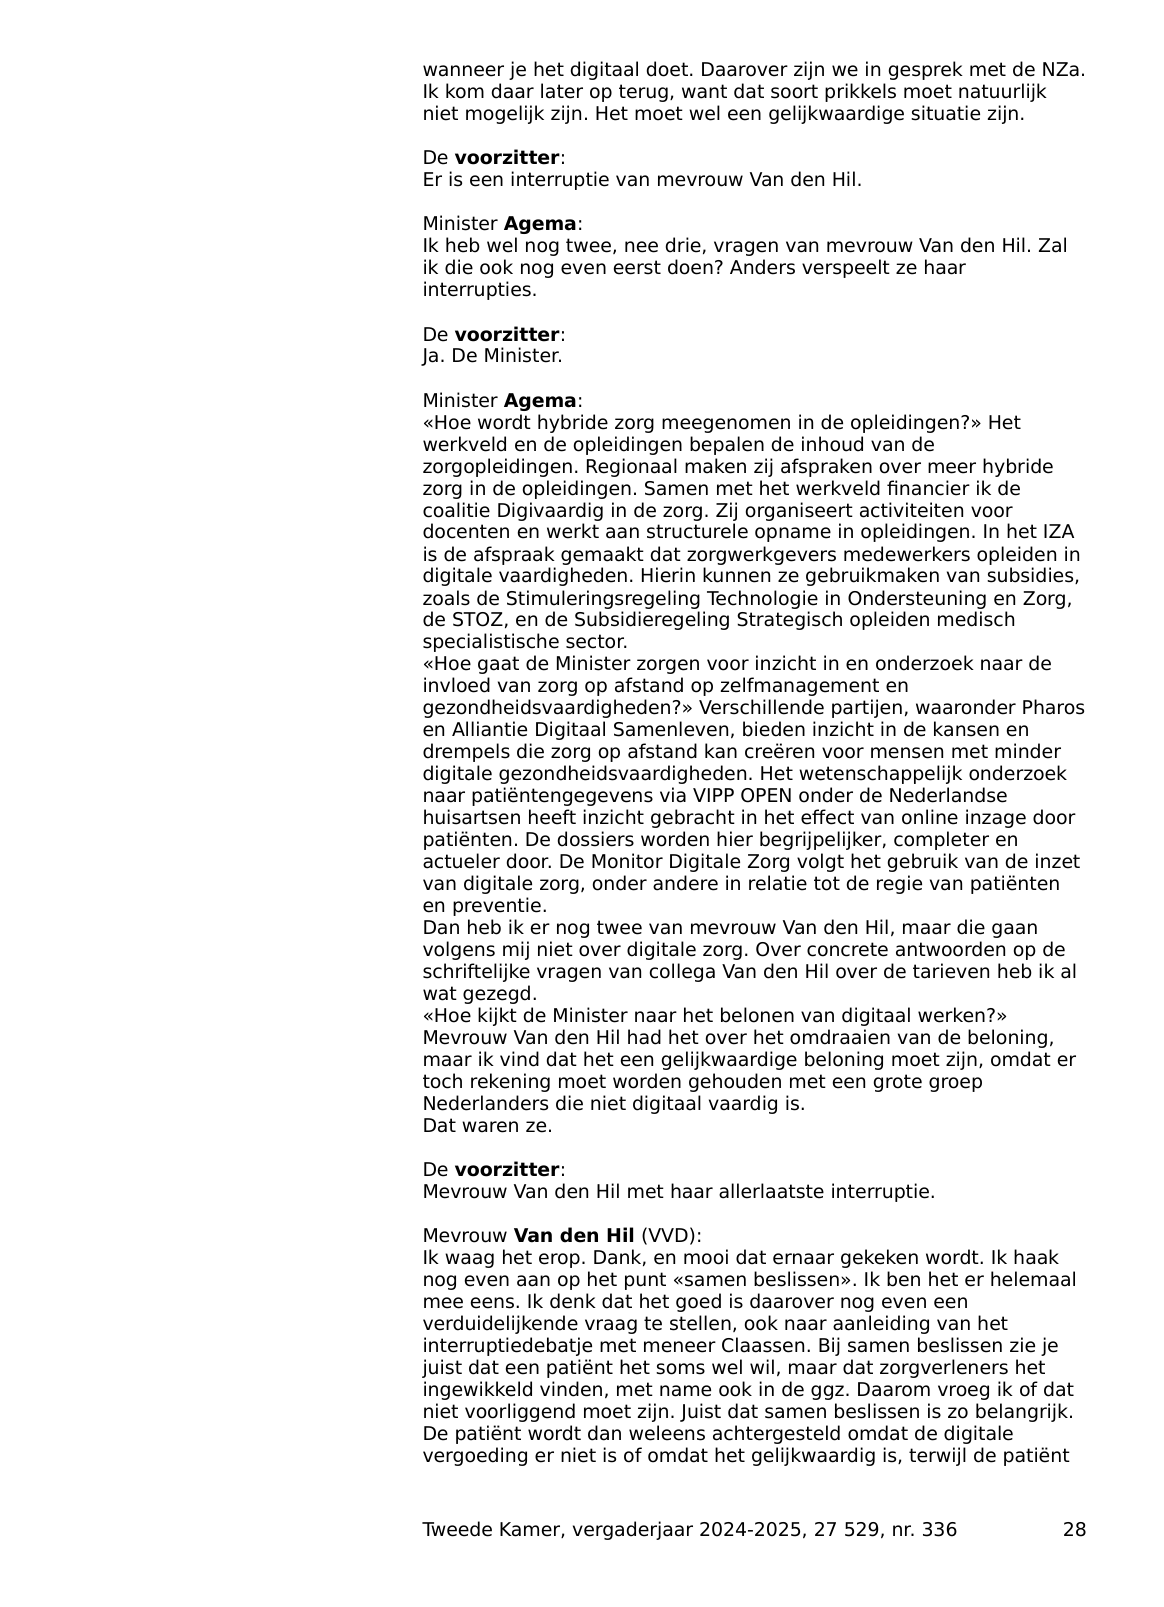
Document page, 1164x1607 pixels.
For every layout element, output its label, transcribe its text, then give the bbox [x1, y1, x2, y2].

text Ja. De Minister. [422, 345, 1087, 367]
text Minister Agema: [422, 389, 1087, 412]
text «Hoe kijkt de Minister naar het belonen van digitaal werken?» Mevrouw Van den Hil had het over het omdraaien van de beloning, maar ik vind dat het een gelijkwaardige beloning moet zijn, omdat er toch rekening moet worden gehouden met een grote groep Nederlanders die niet digitaal vaardig is. [422, 1005, 1087, 1115]
text Ik waag het erop. Dank, en mooi dat ernaar gekeken wordt. Ik haak nog even aan op het punt «samen beslissen». Ik ben het er helemaal mee eens. Ik denk dat het goed is daarover nog even een verduidelijkende vraag te stellen, ook naar aanleiding van het interruptiedebatje met meneer Claassen. Bij samen beslissen zie je juist dat een patiënt het soms wel wil, maar dat zorgverleners het ingewikkeld vinden, met name ook in de ggz. Daarom vroeg ik of dat niet voorliggend moet zijn. Juist dat samen beslissen is zo belangrijk. De patiënt wordt dan weleens achtergesteld omdat de digitale vergoeding er niet is of omdat het gelijkwaardig is, terwijl de patiënt [422, 1247, 1087, 1467]
text Dan heb ik er nog twee van mevrouw Van den Hil, maar die gaan volgens mij niet over digitale zorg. Over concrete antwoorden op de schriftelijke vragen van collega Van den Hil over de tarieven heb ik al wat gezegd. [422, 917, 1087, 1005]
text De voorzitter: [422, 147, 1087, 169]
text De voorzitter: [422, 1159, 1087, 1181]
text Mevrouw Van den Hil (VVD): [422, 1225, 1087, 1247]
text Ik heb wel nog twee, nee drie, vragen van mevrouw Van den Hil. Zal ik die ook nog even eerst doen? Anders verspeelt ze haar interrupties. [422, 235, 1087, 301]
text «Hoe wordt hybride zorg meegenomen in de opleidingen?» Het werkveld en de opleidingen bepalen de inhoud van de zorgopleidingen. Regionaal maken zij afspraken over meer hybride zorg in de opleidingen. Samen met het werkveld financier ik de coalitie Digivaardig in de zorg. Zij organiseert activiteiten voor docenten en werkt aan structurele opname in opleidingen. In het IZA is de afspraak gemaakt dat zorgwerkgevers medewerkers opleiden in digitale vaardigheden. Hierin kunnen ze gebruikmaken van subsidies, zoals de Stimuleringsregeling Technologie in Ondersteuning en Zorg, de STOZ, en de Subsidieregeling Strategisch opleiden medisch specialistische sector. [422, 412, 1087, 653]
text De voorzitter: [422, 323, 1087, 345]
text «Hoe gaat de Minister zorgen voor inzicht in en onderzoek naar de invloed van zorg op afstand op zelfmanagement en gezondheidsvaardigheden?» Verschillende partijen, waaronder Pharos en Alliantie Digitaal Samenleven, bieden inzicht in de kansen en drempels die zorg op afstand kan creëren voor mensen met minder digitale gezondheidsvaardigheden. Het wetenschappelijk onderzoek naar patiëntengegevens via VIPP OPEN onder de Nederlandse huisartsen heeft inzicht gebracht in het effect van online inzage door patiënten. De dossiers worden hier begrijpelijker, completer en actueler door. De Monitor Digitale Zorg volgt het gebruik van de inzet van digitale zorg, onder andere in relatie tot de regie van patiënten en preventie. [422, 653, 1087, 917]
text Mevrouw Van den Hil met haar allerlaatste interruptie. [422, 1181, 1087, 1203]
text wanneer je het digitaal doet. Daarover zijn we in gesprek met de NZa. Ik kom daar later op terug, want dat soort prikkels moet natuurlijk niet mogelijk zijn. Het moet wel een gelijkwaardige situatie zijn. [422, 59, 1087, 125]
text Minister Agema: [422, 213, 1087, 235]
text Er is een interruptie van mevrouw Van den Hil. [422, 169, 1087, 191]
text Dat waren ze. [422, 1115, 1087, 1137]
